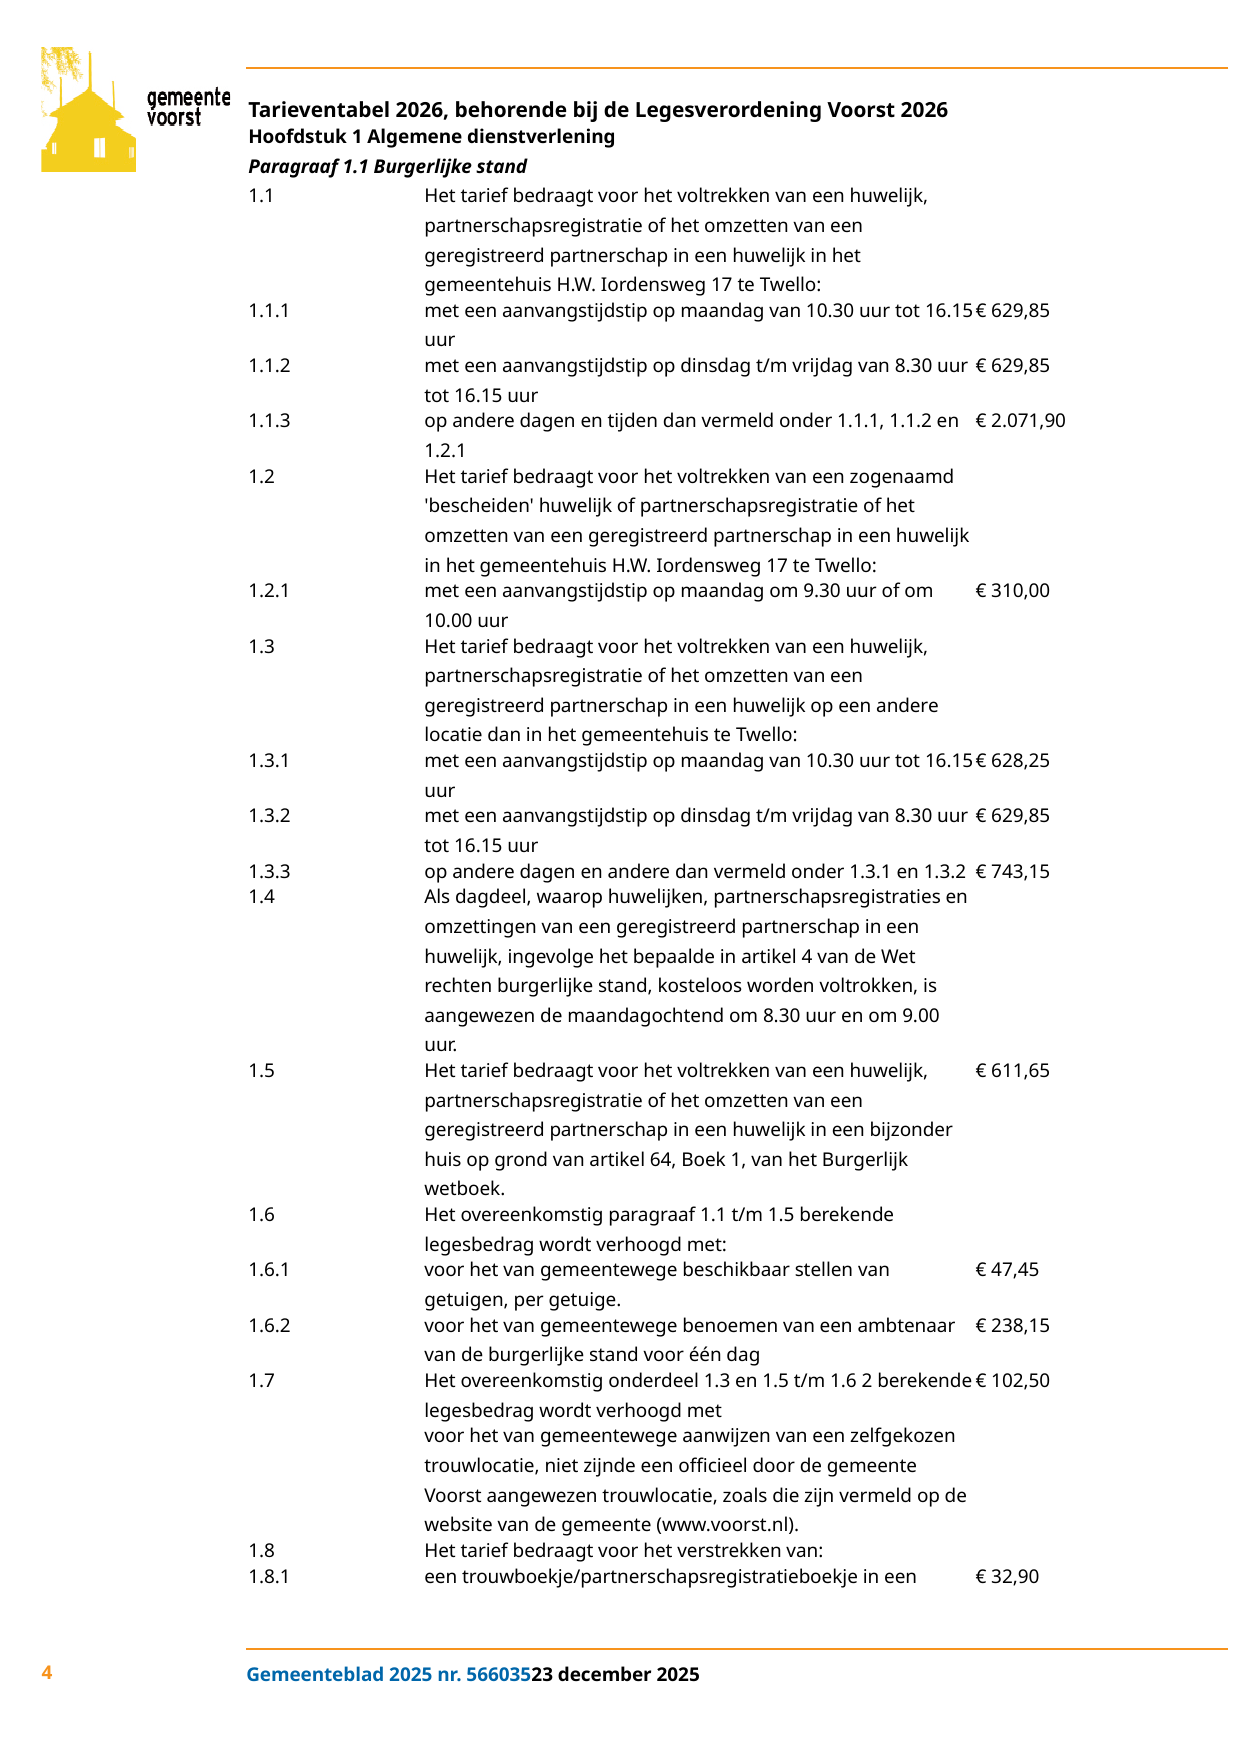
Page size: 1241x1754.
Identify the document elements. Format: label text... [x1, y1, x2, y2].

table_cell € 629,85 [975, 353, 1152, 408]
table_cell € 102,50 [975, 1367, 1152, 1423]
table_cell voor het van gemeentewege benoemen van een ambtenaar van de burgerlijke stand voor één dag [424, 1312, 975, 1367]
table_cell voor het van gemeentewege beschikbaar stellen van getuigen, per getuige. [424, 1257, 975, 1312]
table_header 1.1 [248, 183, 424, 297]
table_cell Het tarief bedraagt voor het voltrekken van een huwelijk, partnerschapsregistratie of het omzetten van een geregistreerd partnerschap in een huwelijk in een bijzonder huis op grond van artikel 64, Boek 1, van het Burgerlijk wetboek. [424, 1057, 975, 1201]
table_cell [975, 1537, 1152, 1563]
table_cell Als dagdeel, waarop huwelijken, partnerschapsregistraties en omzettingen van een geregistreerd partnerschap in een huwelijk, ingevolge het bepaalde in artikel 4 van de Wet rechten burgerlijke stand, kosteloos worden voltrokken, is aangewezen de maandagochtend om 8.30 uur en om 9.00 uur. [424, 884, 975, 1057]
table_cell op andere dagen en andere dan vermeld onder 1.3.1 en 1.3.2 [424, 858, 975, 884]
table_cell € 611,65 [975, 1057, 1152, 1201]
table_cell een trouwboekje/partnerschapsregistratieboekje in een [424, 1563, 975, 1588]
table_cell Het tarief bedraagt voor het verstrekken van: [424, 1537, 975, 1563]
table_cell 1.8 [248, 1537, 424, 1563]
picture [41, 47, 231, 172]
table_cell € 310,00 [975, 578, 1152, 633]
table_cell [975, 1201, 1152, 1257]
table_cell [975, 884, 1152, 1057]
table_cell 1.6.1 [248, 1257, 424, 1312]
table_cell 1.3.3 [248, 858, 424, 884]
table_cell 1.3.1 [248, 747, 424, 803]
table_cell € 47,45 [975, 1257, 1152, 1312]
table_cell [975, 633, 1152, 747]
table_cell Het tarief bedraagt voor het voltrekken van een huwelijk, partnerschapsregistratie of het omzetten van een geregistreerd partnerschap in een huwelijk op een andere locatie dan in het gemeentehuis te Twello: [424, 633, 975, 747]
text Paragraaf 1.1 Burgerlijke stand [248, 153, 1152, 179]
table_cell met een aanvangstijdstip op maandag om 9.30 uur of om 10.00 uur [424, 578, 975, 633]
table_cell 1.7 [248, 1367, 424, 1423]
table_header [975, 183, 1152, 297]
table_cell met een aanvangstijdstip op maandag van 10.30 uur tot 16.15 uur [424, 297, 975, 352]
table_cell 1.8.1 [248, 1563, 424, 1588]
table_cell op andere dagen en tijden dan vermeld onder 1.1.1, 1.1.2 en 1.2.1 [424, 408, 975, 463]
table_header Het tarief bedraagt voor het voltrekken van een huwelijk, partnerschapsregistratie of het omzetten van een geregistreerd partnerschap in een huwelijk in het gemeentehuis H.W. Iordensweg 17 te Twello: [424, 183, 975, 297]
table_cell 1.1.2 [248, 353, 424, 408]
table_cell met een aanvangstijdstip op maandag van 10.30 uur tot 16.15 uur [424, 747, 975, 803]
table_cell 1.1.1 [248, 297, 424, 352]
table_cell Het tarief bedraagt voor het voltrekken van een zogenaamd 'bescheiden' huwelijk of partnerschapsregistratie of het omzetten van een geregistreerd partnerschap in een huwelijk in het gemeentehuis H.W. Iordensweg 17 te Twello: [424, 463, 975, 577]
table_cell 1.6.2 [248, 1312, 424, 1367]
table_cell € 628,25 [975, 747, 1152, 803]
table_cell 1.3.2 [248, 803, 424, 858]
table_cell 1.5 [248, 1057, 424, 1201]
table_cell Het overeenkomstig paragraaf 1.1 t/m 1.5 berekende legesbedrag wordt verhoogd met: [424, 1201, 975, 1257]
table_cell € 238,15 [975, 1312, 1152, 1367]
table_cell 1.4 [248, 884, 424, 1057]
table_cell € 32,90 [975, 1563, 1152, 1588]
text Tarieventabel 2026, behorende bij de Legesverordening Voorst 2026 [248, 95, 1152, 123]
table_cell [248, 1423, 424, 1537]
table_cell € 743,15 [975, 858, 1152, 884]
table_cell Het overeenkomstig onderdeel 1.3 en 1.5 t/m 1.6 2 berekende legesbedrag wordt verhoogd met [424, 1367, 975, 1423]
table_cell 1.2 [248, 463, 424, 577]
table_cell met een aanvangstijdstip op dinsdag t/m vrijdag van 8.30 uur tot 16.15 uur [424, 803, 975, 858]
table_cell [975, 463, 1152, 577]
table_cell € 629,85 [975, 803, 1152, 858]
table_cell 1.1.3 [248, 408, 424, 463]
table_cell € 2.071,90 [975, 408, 1152, 463]
table_cell [975, 1423, 1152, 1537]
table_cell 1.2.1 [248, 578, 424, 633]
table_cell 1.3 [248, 633, 424, 747]
table_cell met een aanvangstijdstip op dinsdag t/m vrijdag van 8.30 uur tot 16.15 uur [424, 353, 975, 408]
table_cell € 629,85 [975, 297, 1152, 352]
text Hoofdstuk 1 Algemene dienstverlening [248, 123, 1152, 149]
table_cell voor het van gemeentewege aanwijzen van een zelfgekozen trouwlocatie, niet zijnde een officieel door de gemeente Voorst aangewezen trouwlocatie, zoals die zijn vermeld op de website van de gemeente (www.voorst.nl). [424, 1423, 975, 1537]
table_cell 1.6 [248, 1201, 424, 1257]
